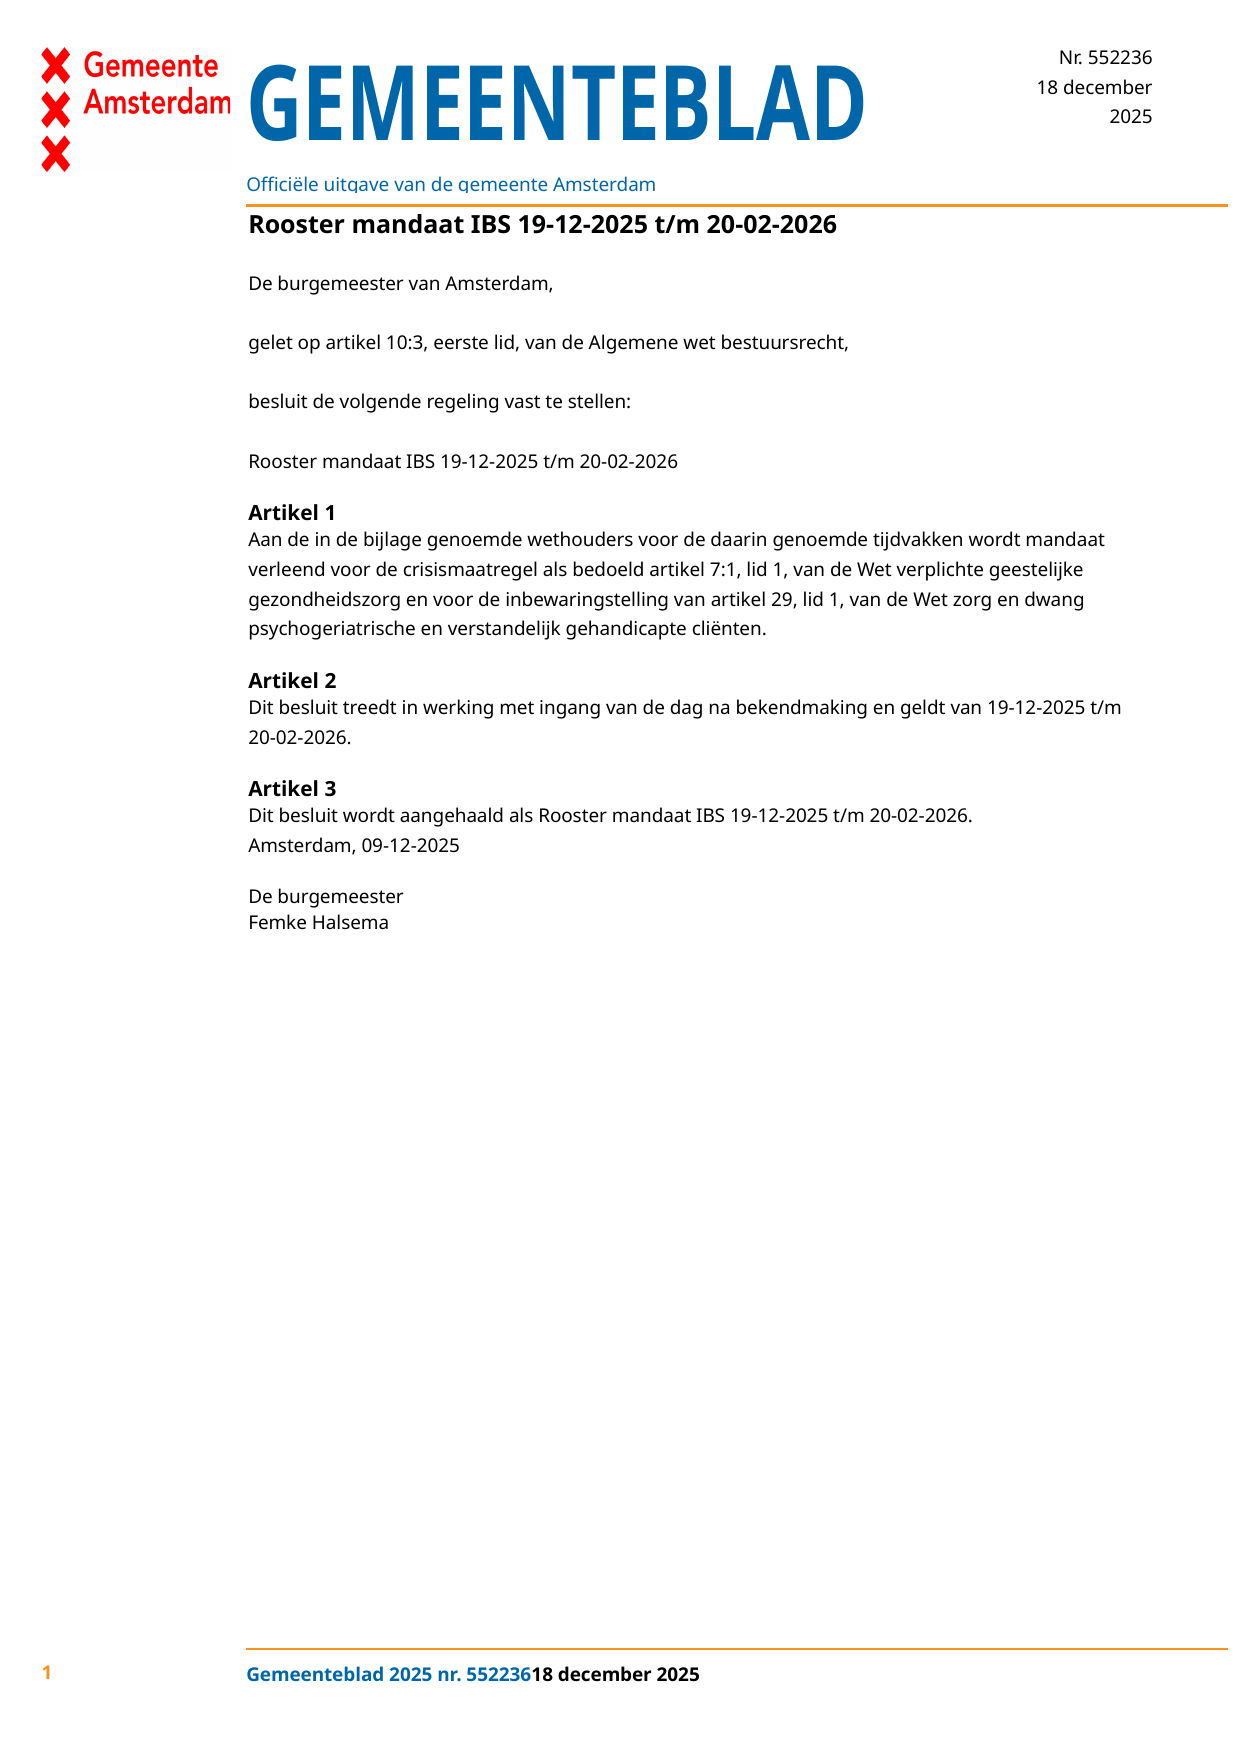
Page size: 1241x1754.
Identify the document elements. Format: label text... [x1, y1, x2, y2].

text Rooster mandaat IBS 19-12-2025 t/m 20-02-2026 [248, 448, 1152, 473]
text De burgemeester [248, 884, 1152, 909]
text Artikel 2 [248, 666, 1152, 694]
picture [41, 47, 231, 172]
text Dit besluit treedt in werking met ingang van de dag na bekendmaking en geldt van 19-12-2025 t/m 20-02-2026. [248, 694, 1152, 749]
text Aan de in de bijlage genoemde wethouders voor de daarin genoemde tijdvakken wordt mandaat verleend voor de crisismaatregel als bedoeld artikel 7:1, lid 1, van de Wet verplichte geestelijke gezondheidszorg en voor de inbewaringstelling van artikel 29, lid 1, van de Wet zorg en dwang psychogeriatrische en verstandelijk gehandicapte cliënten. [248, 527, 1152, 641]
text Femke Halsema [248, 909, 1152, 935]
text Artikel 3 [248, 774, 1152, 803]
text Dit besluit wordt aangehaald als Rooster mandaat IBS 19-12-2025 t/m 20-02-2026. [248, 803, 1152, 828]
text Rooster mandaat IBS 19-12-2025 t/m 20-02-2026 [248, 207, 1152, 241]
text Amsterdam, 09-12-2025 [248, 832, 1152, 858]
text gelet op artikel 10:3, eerste lid, van de Algemene wet bestuursrecht, [248, 329, 1152, 355]
text De burgemeester van Amsterdam, [248, 270, 1152, 296]
text Artikel 1 [248, 498, 1152, 527]
text besluit de volgende regeling vast te stellen: [248, 389, 1152, 414]
